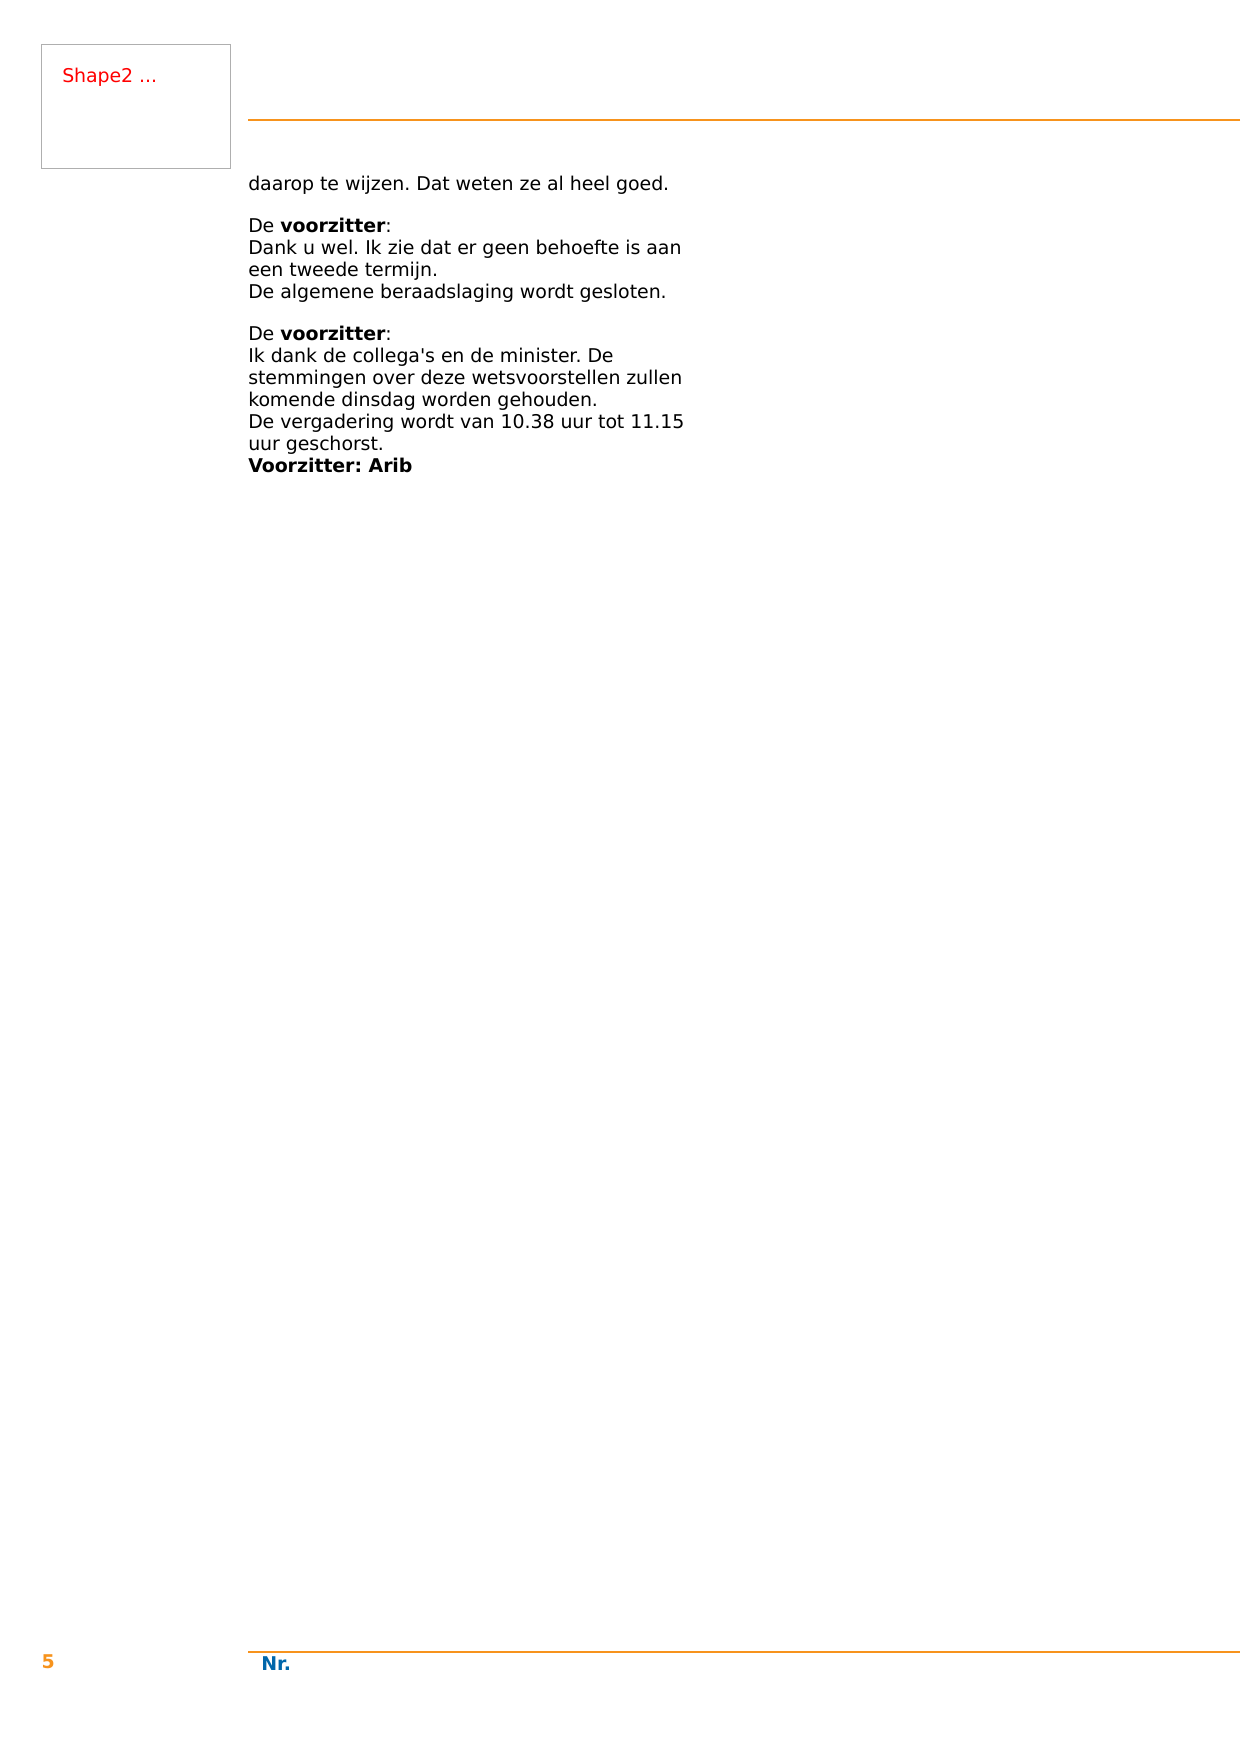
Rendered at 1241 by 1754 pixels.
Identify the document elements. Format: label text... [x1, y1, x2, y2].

text Voorzitter: Arib [248, 454, 691, 477]
text De voorzitter: [248, 215, 691, 237]
text De algemene beraadslaging wordt gesloten. [248, 281, 691, 303]
text De vergadering wordt van 10.38 uur tot 11.15 uur geschorst. [248, 411, 691, 454]
text daarop te wijzen. Dat weten ze al heel goed. [248, 173, 691, 195]
text De voorzitter: [248, 323, 691, 345]
text Dank u wel. Ik zie dat er geen behoefte is aan een tweede termijn. [248, 237, 691, 281]
text Ik dank de collega's en de minister. De stemmingen over deze wetsvoorstellen zullen komende dinsdag worden gehouden. [248, 345, 691, 411]
